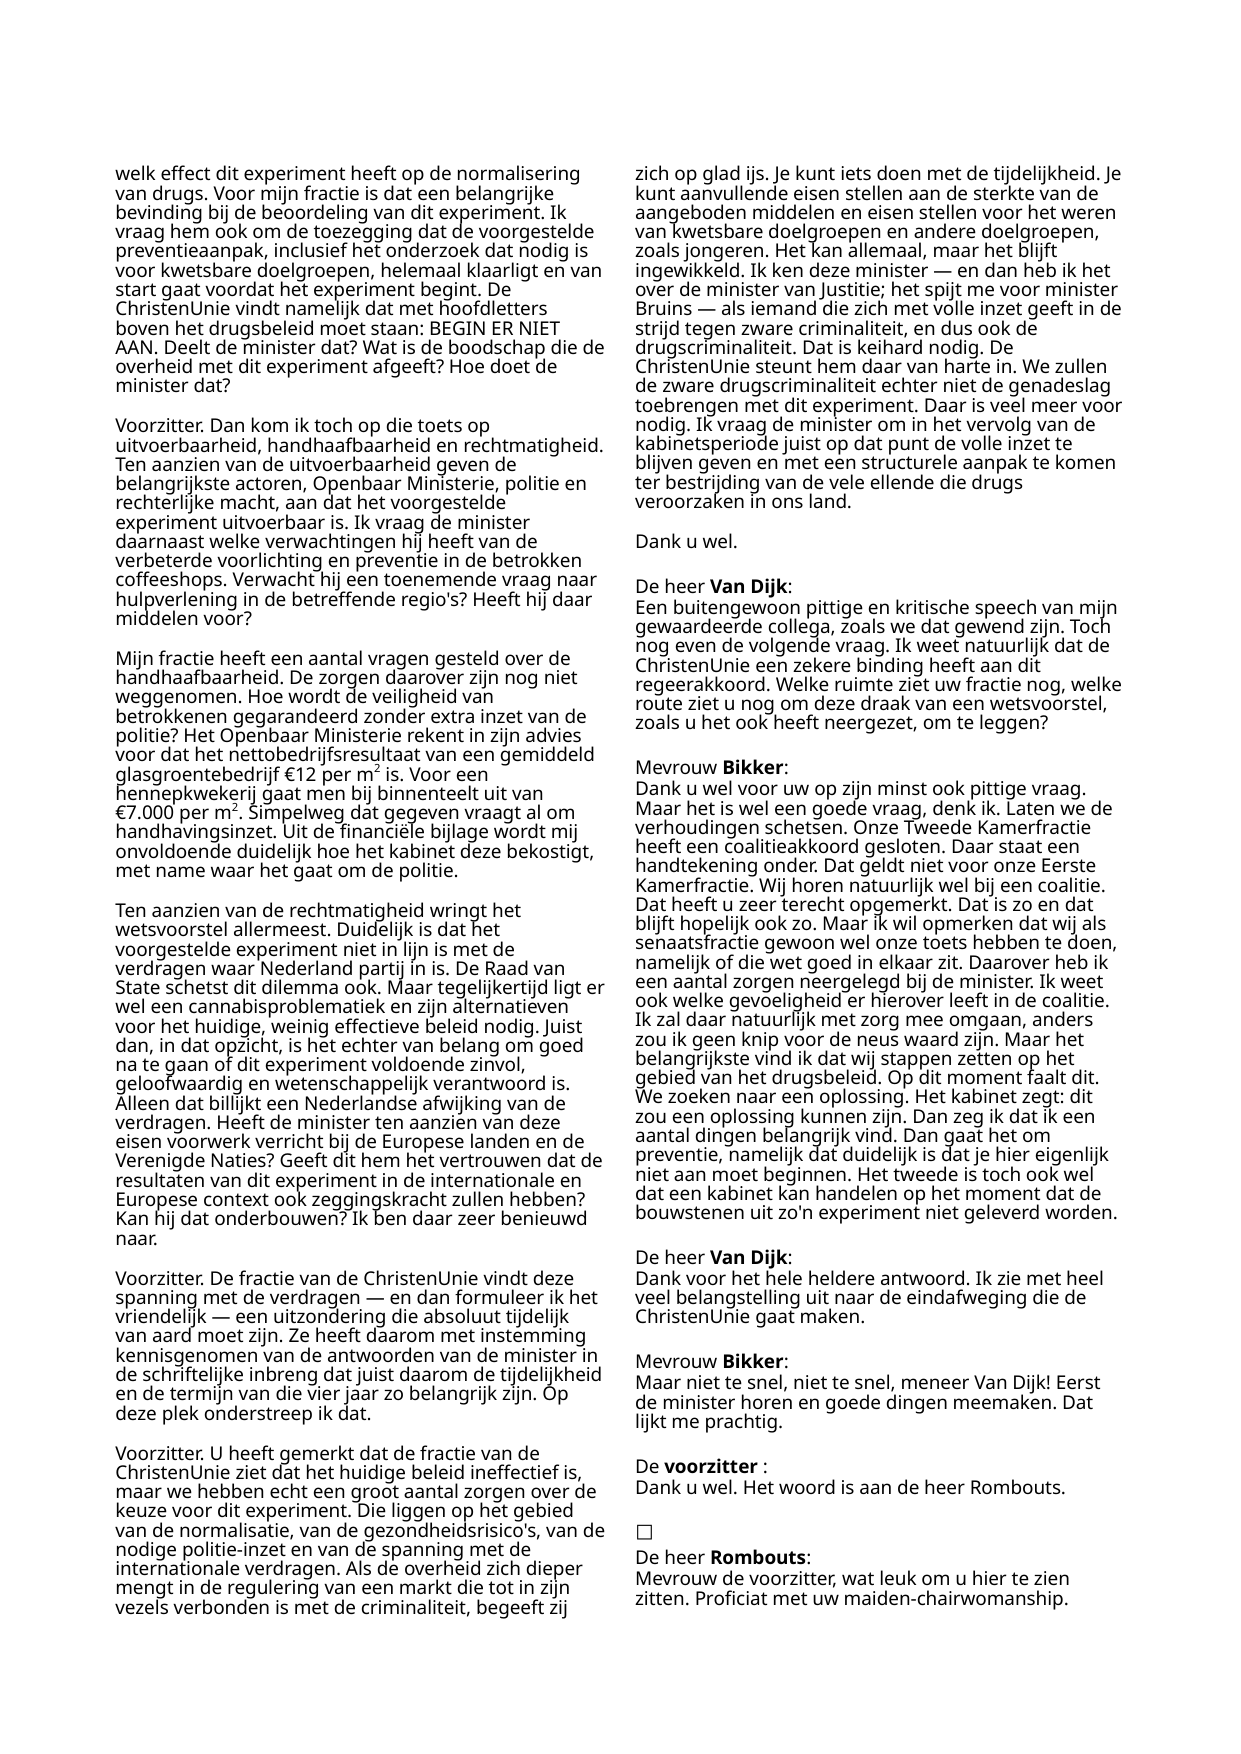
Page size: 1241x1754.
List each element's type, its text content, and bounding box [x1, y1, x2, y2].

text Maar niet te snel, niet te snel, meneer Van Dijk! Eerst de minister horen en goede dingen meemaken. Dat lijkt me prachtig. [635, 1374, 1125, 1432]
text Mijn fractie heeft een aantal vragen gesteld over de handhaafbaarheid. De zorgen daarover zijn nog niet weggenomen. Hoe wordt de veiligheid van betrokkenen gegarandeerd zonder extra inzet van de politie? Het Openbaar Ministerie rekent in zijn advies voor dat het nettobedrijfsresultaat van een gemiddeld glasgroentebedrijf €12 per m2 is. Voor een hennepkwekerij gaat men bij binnenteelt uit van €7.000 per m2. Simpelweg dat gegeven vraagt al om handhavingsinzet. Uit de financiële bijlage wordt mij onvoldoende duidelijk hoe het kabinet deze bekostigt, met name waar het gaat om de politie. [115, 650, 605, 881]
text ⬜ [635, 1519, 1125, 1544]
text Dank voor het hele heldere antwoord. Ik zie met heel veel belangstelling uit naar de eindafweging die de ChristenUnie gaat maken. [635, 1270, 1125, 1328]
text De voorzitter : [635, 1453, 1125, 1479]
text De heer Rombouts: [635, 1544, 1125, 1570]
text Dank u wel. Het woord is aan de heer Rombouts. [635, 1479, 1125, 1498]
text Dank u wel. [635, 533, 1125, 552]
text Voorzitter. Dan kom ik toch op die toets op uitvoerbaarheid, handhaafbaarheid en rechtmatigheid. Ten aanzien van de uitvoerbaarheid geven de belangrijkste actoren, Openbaar Ministerie, politie en rechterlijke macht, aan dat het voorgestelde experiment uitvoerbaar is. Ik vraag de minister daarnaast welke verwachtingen hij heeft van de verbeterde voorlichting en preventie in de betrokken coffeeshops. Verwacht hij een toenemende vraag naar hulpverlening in de betreffende regio's? Heeft hij daar middelen voor? [115, 417, 605, 629]
text welk effect dit experiment heeft op de normalisering van drugs. Voor mijn fractie is dat een belangrijke bevinding bij de beoordeling van dit experiment. Ik vraag hem ook om de toezegging dat de voorgestelde preventieaanpak, inclusief het onderzoek dat nodig is voor kwetsbare doelgroepen, helemaal klaarligt en van start gaat voordat het experiment begint. De ChristenUnie vindt namelijk dat met hoofdletters boven het drugsbeleid moet staan: BEGIN ER NIET AAN. Deelt de minister dat? Wat is de boodschap die de overheid met dit experiment afgeeft? Hoe doet de minister dat? [115, 165, 605, 397]
text Mevrouw Bikker: [635, 1349, 1125, 1374]
text Mevrouw de voorzitter, wat leuk om u hier te zien zitten. Proficiat met uw maiden-chairwomanship. [635, 1570, 1125, 1609]
text De heer Van Dijk: [635, 573, 1125, 599]
text Voorzitter. U heeft gemerkt dat de fractie van de ChristenUnie ziet dat het huidige beleid ineffectief is, maar we hebben echt een groot aantal zorgen over de keuze voor dit experiment. Die liggen op het gebied van de normalisatie, van de gezondheidsrisico's, van de nodige politie-inzet en van de spanning met de internationale verdragen. Als de overheid zich dieper mengt in de regulering van een markt die tot in zijn vezels verbonden is met de criminaliteit, begeeft zij [115, 1444, 605, 1618]
text Dank u wel voor uw op zijn minst ook pittige vraag. Maar het is wel een goede vraag, denk ik. Laten we de verhoudingen schetsen. Onze Tweede Kamerfractie heeft een coalitieakkoord gesloten. Daar staat een handtekening onder. Dat geldt niet voor onze Eerste Kamerfractie. Wij horen natuurlijk wel bij een coalitie. Dat heeft u zeer terecht opgemerkt. Dat is zo en dat blijft hopelijk ook zo. Maar ik wil opmerken dat wij als senaatsfractie gewoon wel onze toets hebben te doen, namelijk of die wet goed in elkaar zit. Daarover heb ik een aantal zorgen neergelegd bij de minister. Ik weet ook welke gevoeligheid er hierover leeft in de coalitie. Ik zal daar natuurlijk met zorg mee omgaan, anders zou ik geen knip voor de neus waard zijn. Maar het belangrijkste vind ik dat wij stappen zetten op het gebied van het drugsbeleid. Op dit moment faalt dit. We zoeken naar een oplossing. Het kabinet zegt: dit zou een oplossing kunnen zijn. Dan zeg ik dat ik een aantal dingen belangrijk vind. Dan gaat het om preventie, namelijk dat duidelijk is dat je hier eigenlijk niet aan moet beginnen. Het tweede is toch ook wel dat een kabinet kan handelen op het moment dat de bouwstenen uit zo'n experiment niet geleverd worden. [635, 780, 1125, 1223]
text Een buitengewoon pittige en kritische speech van mijn gewaardeerde collega, zoals we dat gewend zijn. Toch nog even de volgende vraag. Ik weet natuurlijk dat de ChristenUnie een zekere binding heeft aan dit regeerakkoord. Welke ruimte ziet uw fractie nog, welke route ziet u nog om deze draak van een wetsvoorstel, zoals u het ook heeft neergezet, om te leggen? [635, 599, 1125, 734]
text Voorzitter. De fractie van de ChristenUnie vindt deze spanning met de verdragen — en dan formuleer ik het vriendelijk — een uitzondering die absoluut tijdelijk van aard moet zijn. Ze heeft daarom met instemming kennisgenomen van de antwoorden van de minister in de schriftelijke inbreng dat juist daarom de tijdelijkheid en de termijn van die vier jaar zo belangrijk zijn. Op deze plek onderstreep ik dat. [115, 1269, 605, 1424]
text De heer Van Dijk: [635, 1244, 1125, 1270]
text Mevrouw Bikker: [635, 754, 1125, 780]
text Ten aanzien van de rechtmatigheid wringt het wetsvoorstel allermeest. Duidelijk is dat het voorgestelde experiment niet in lijn is met de verdragen waar Nederland partij in is. De Raad van State schetst dit dilemma ook. Maar tegelijkertijd ligt er wel een cannabisproblematiek en zijn alternatieven voor het huidige, weinig effectieve beleid nodig. Juist dan, in dat opzicht, is het echter van belang om goed na te gaan of dit experiment voldoende zinvol, geloofwaardig en wetenschappelijk verantwoord is. Alleen dat billijkt een Nederlandse afwijking van de verdragen. Heeft de minister ten aanzien van deze eisen voorwerk verricht bij de Europese landen en de Verenigde Naties? Geeft dit hem het vertrouwen dat de resultaten van dit experiment in de internationale en Europese context ook zeggingskracht zullen hebben? Kan hij dat onderbouwen? Ik ben daar zeer benieuwd naar. [115, 902, 605, 1249]
text zich op glad ijs. Je kunt iets doen met de tijdelijkheid. Je kunt aanvullende eisen stellen aan de sterkte van de aangeboden middelen en eisen stellen voor het weren van kwetsbare doelgroepen en andere doelgroepen, zoals jongeren. Het kan allemaal, maar het blijft ingewikkeld. Ik ken deze minister — en dan heb ik het over de minister van Justitie; het spijt me voor minister Bruins — als iemand die zich met volle inzet geeft in de strijd tegen zware criminaliteit, en dus ook de drugscriminaliteit. Dat is keihard nodig. De ChristenUnie steunt hem daar van harte in. We zullen de zware drugscriminaliteit echter niet de genadeslag toebrengen met dit experiment. Daar is veel meer voor nodig. Ik vraag de minister om in het vervolg van de kabinetsperiode juist op dat punt de volle inzet te blijven geven en met een structurele aanpak te komen ter bestrijding van de vele ellende die drugs veroorzaken in ons land. [635, 165, 1125, 512]
